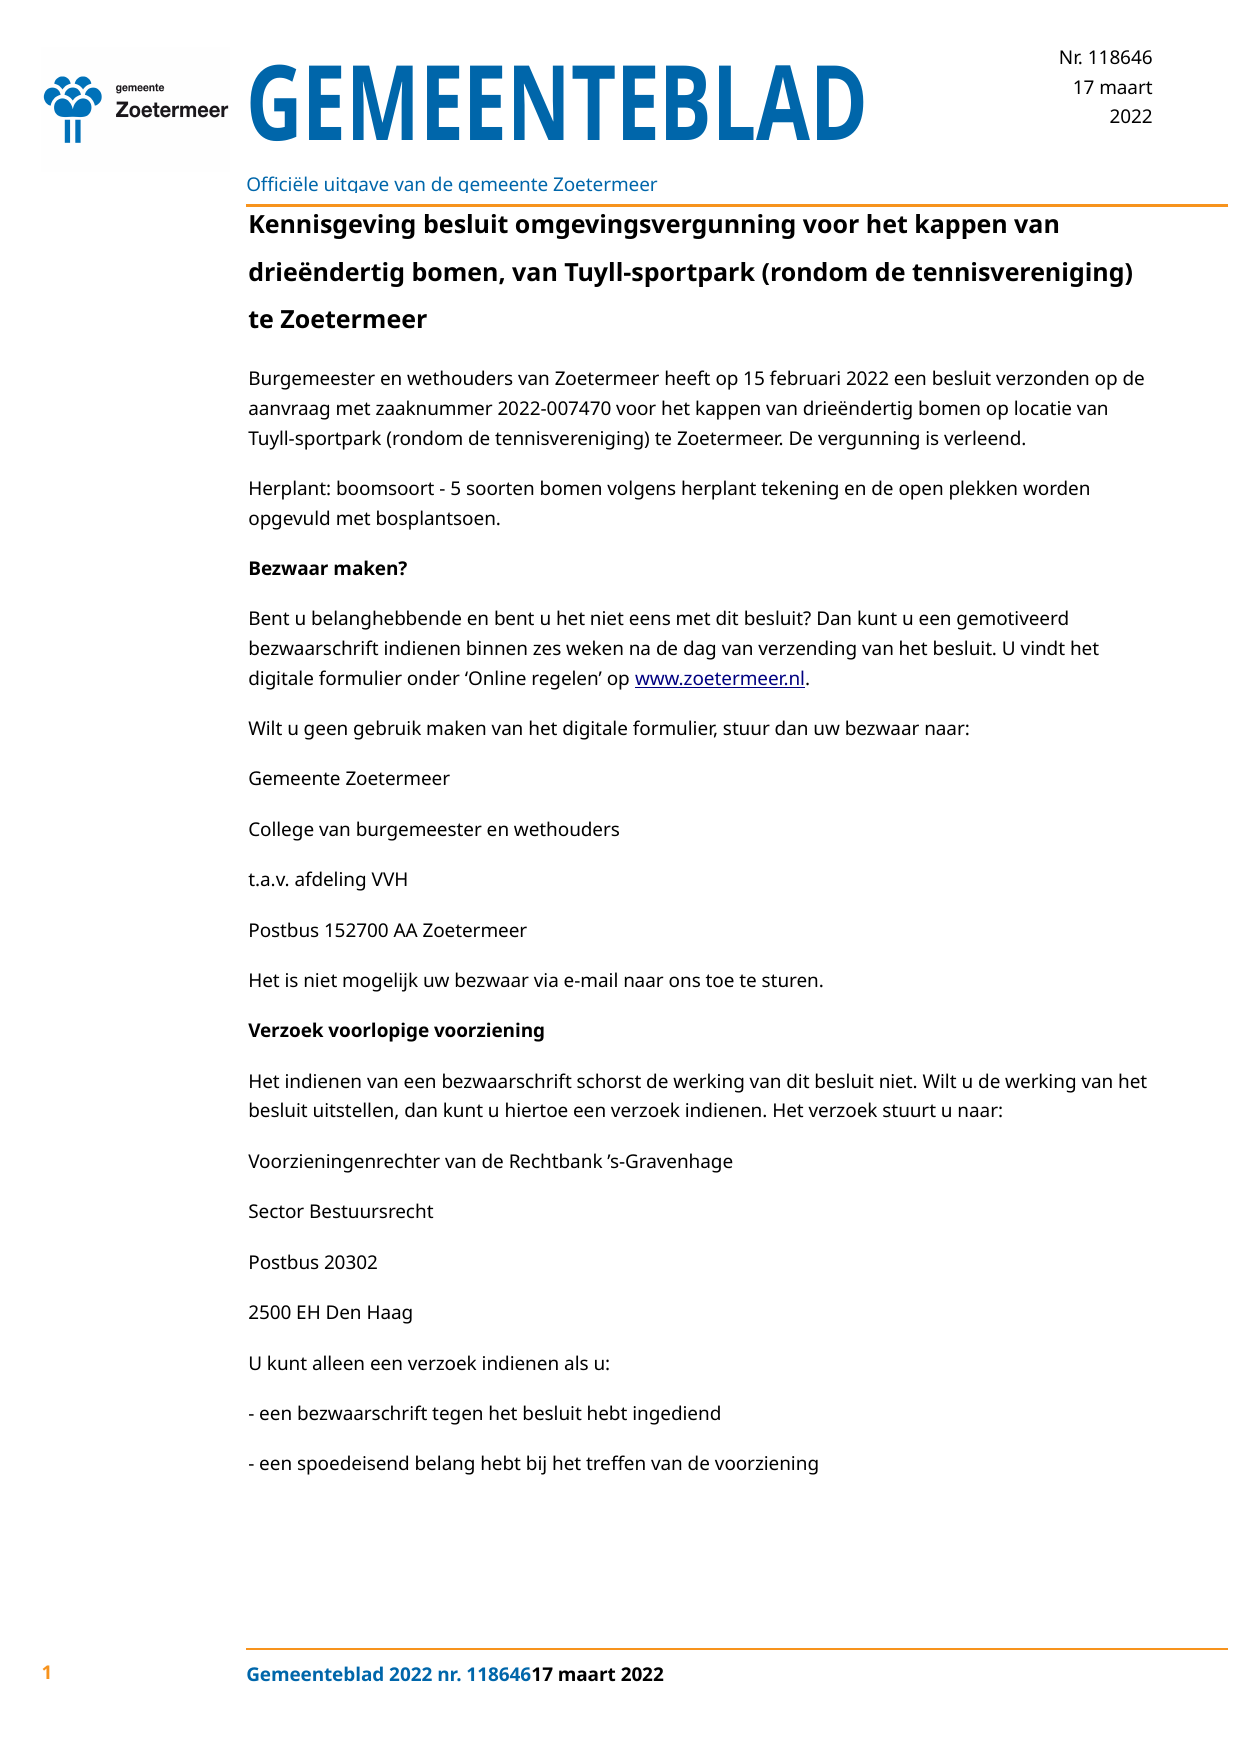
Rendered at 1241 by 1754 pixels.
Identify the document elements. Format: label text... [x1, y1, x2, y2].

text U kunt alleen een verzoek indienen als u: [248, 1350, 1152, 1375]
text Bent u belanghebbende en bent u het niet eens met dit besluit? Dan kunt u een gemotiveerd bezwaarschrift indienen binnen zes weken na de dag van verzending van het besluit. U vindt het digitale formulier onder ‘Online regelen’ op www.zoetermeer.nl. [248, 606, 1152, 690]
text Herplant: boomsoort - 5 soorten bomen volgens herplant tekening en de open plekken worden opgevuld met bosplantsoen. [248, 475, 1152, 530]
text Verzoek voorlopige voorziening [248, 1018, 1152, 1043]
text Voorzieningenrechter van de Rechtbank ’s-Gravenhage [248, 1148, 1152, 1174]
text Sector Bestuursrecht [248, 1198, 1152, 1224]
text Postbus 20302 [248, 1249, 1152, 1274]
text Postbus 152700 AA Zoetermeer [248, 917, 1152, 942]
picture [41, 47, 231, 172]
text Het is niet mogelijk uw bezwaar via e-mail naar ons toe te sturen. [248, 967, 1152, 993]
text Het indienen van een bezwaarschrift schorst de werking van dit besluit niet. Wilt u de werking van het besluit uitstellen, dan kunt u hiertoe een verzoek indienen. Het verzoek stuurt u naar: [248, 1068, 1152, 1123]
text Wilt u geen gebruik maken van het digitale formulier, stuur dan uw bezwaar naar: [248, 715, 1152, 741]
text Kennisgeving besluit omgevingsvergunning voor het kappen van drieëndertig bomen, van Tuyll-sportpark (rondom de tennisvereniging) te Zoetermeer [248, 207, 1152, 336]
text College van burgemeester en wethouders [248, 816, 1152, 842]
text 2500 EH Den Haag [248, 1299, 1152, 1325]
text Gemeente Zoetermeer [248, 766, 1152, 791]
text - een spoedeisend belang hebt bij het treffen van de voorziening [248, 1451, 1152, 1476]
text - een bezwaarschrift tegen het besluit hebt ingediend [248, 1400, 1152, 1426]
text t.a.v. afdeling VVH [248, 866, 1152, 892]
text Burgemeester en wethouders van Zoetermeer heeft op 15 februari 2022 een besluit verzonden op de aanvraag met zaaknummer 2022-007470 voor het kappen van drieëndertig bomen op locatie van Tuyll-sportpark (rondom de tennisvereniging) te Zoetermeer. De vergunning is verleend. [248, 366, 1152, 450]
text Bezwaar maken? [248, 555, 1152, 581]
